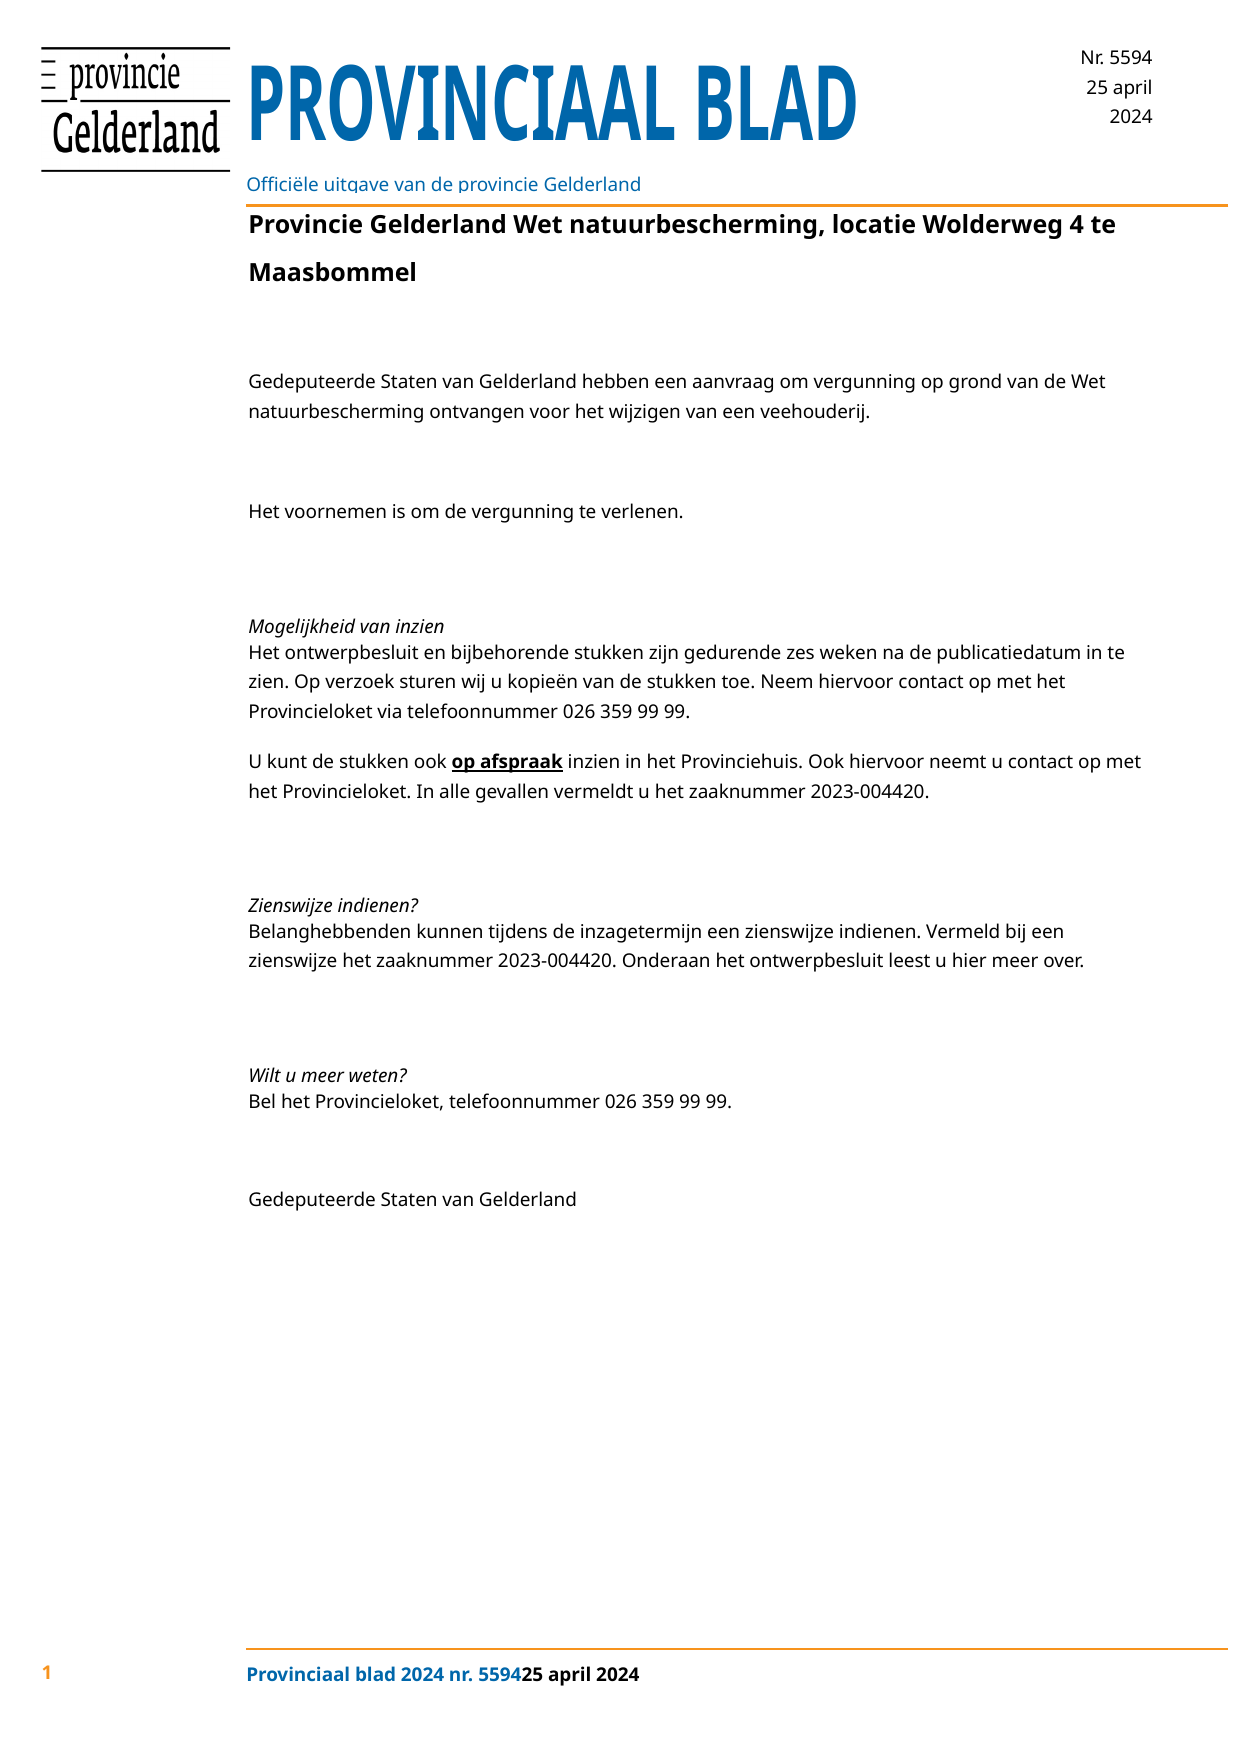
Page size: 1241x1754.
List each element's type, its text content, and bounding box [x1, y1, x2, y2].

picture [41, 47, 231, 172]
text Provincie Gelderland Wet natuurbescherming, locatie Wolderweg 4 te Maasbommel [248, 207, 1152, 288]
text Het voornemen is om de vergunning te verlenen. [248, 499, 1152, 524]
text Gedeputeerde Staten van Gelderland [248, 1186, 1152, 1212]
text U kunt de stukken ook op afspraak inzien in het Provinciehuis. Ook hiervoor neemt u contact op met het Provincieloket. In alle gevallen vermeldt u het zaaknummer 2023-004420. [248, 748, 1152, 804]
text Het ontwerpbesluit en bijbehorende stukken zijn gedurende zes weken na de publicatiedatum in te zien. Op verzoek sturen wij u kopieën van de stukken toe. Neem hiervoor contact op met het Provincieloket via telefoonnummer 026 359 99 99. [248, 639, 1152, 724]
text Bel het Provincieloket, telefoonnummer 026 359 99 99. [248, 1088, 1152, 1113]
text Wilt u meer weten? [248, 1062, 1152, 1088]
text Zienswijze indienen? [248, 892, 1152, 918]
text Gedeputeerde Staten van Gelderland hebben een aanvraag om vergunning op grond van de Wet natuurbescherming ontvangen voor het wijzigen van een veehouderij. [248, 368, 1152, 424]
text Belanghebbenden kunnen tijdens de inzagetermijn een zienswijze indienen. Vermeld bij een zienswijze het zaaknummer 2023-004420. Onderaan het ontwerpbesluit leest u hier meer over. [248, 918, 1152, 973]
text Mogelijkheid van inzien [248, 613, 1152, 639]
